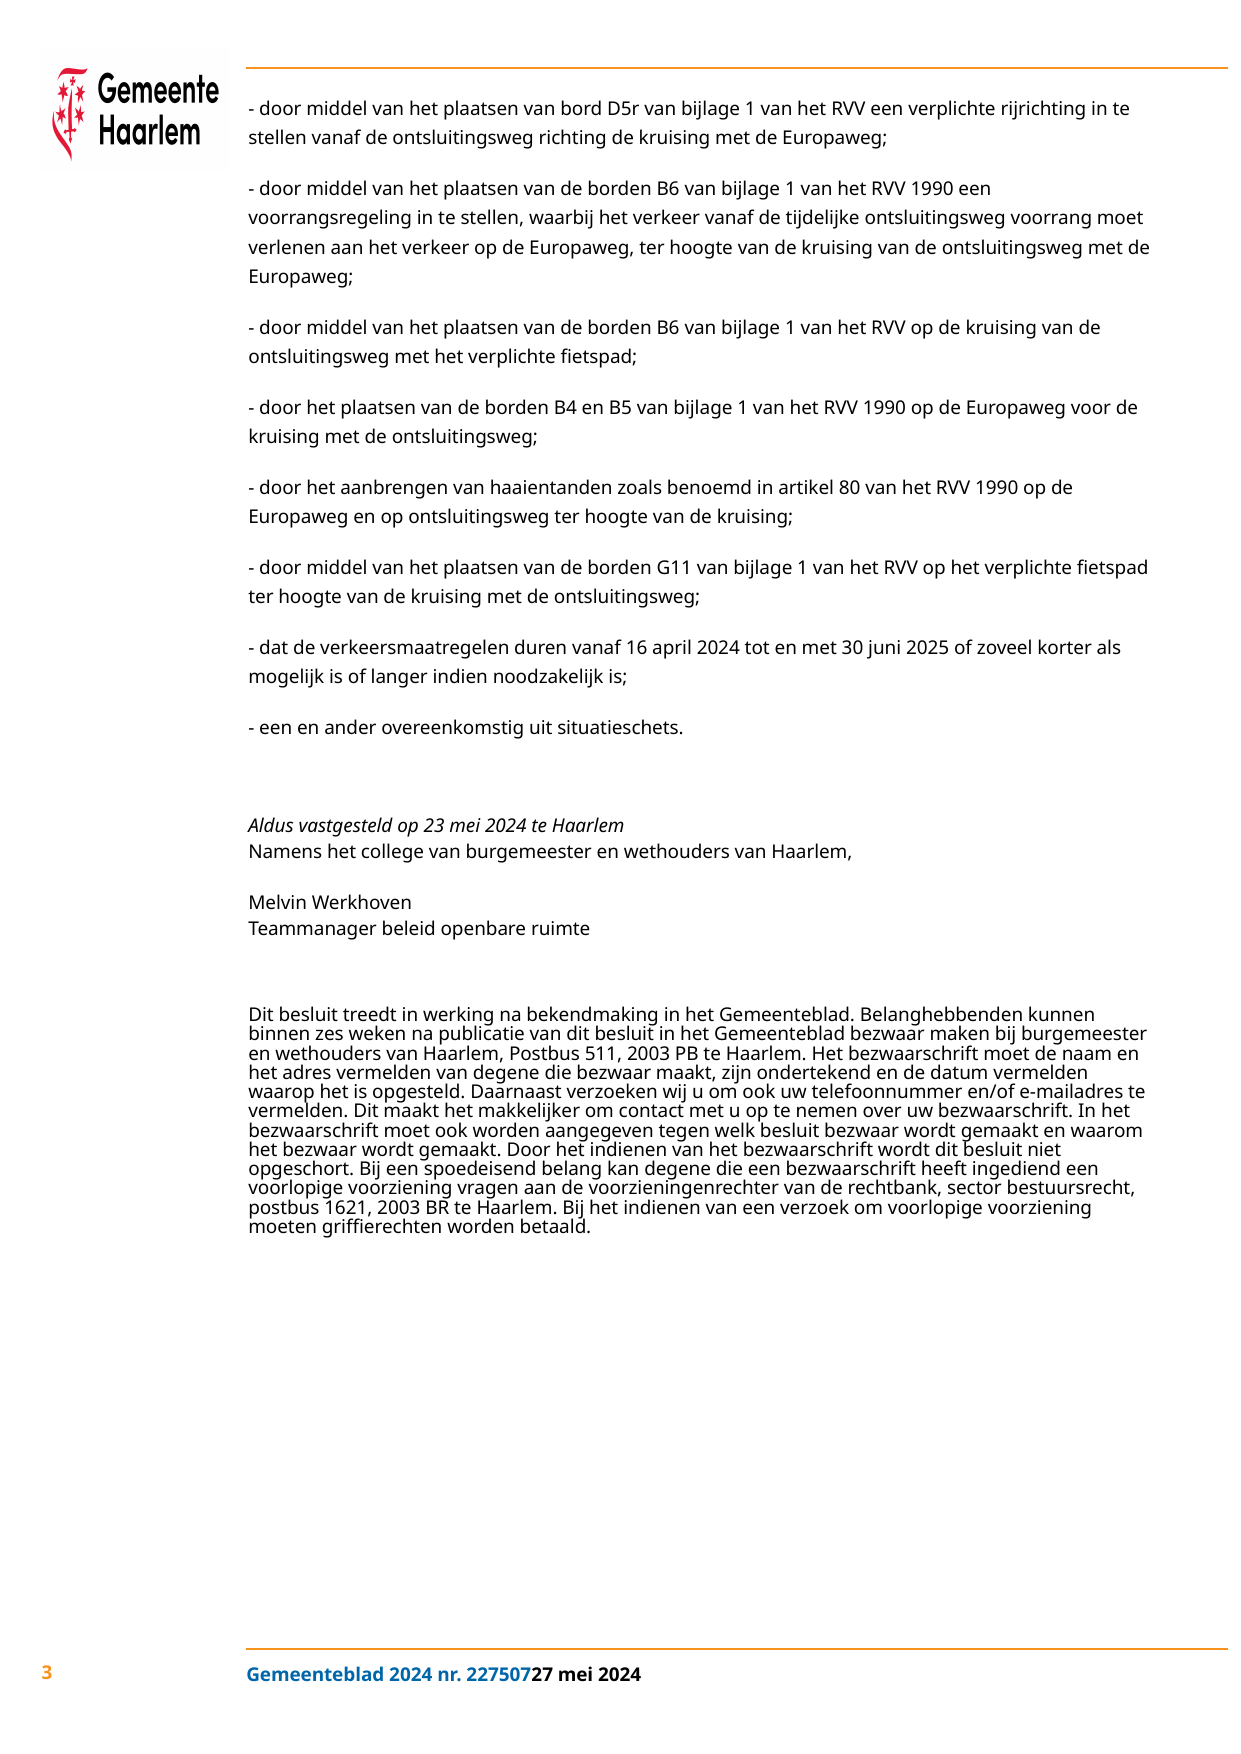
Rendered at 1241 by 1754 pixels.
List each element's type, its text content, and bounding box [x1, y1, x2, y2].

text - dat de verkeersmaatregelen duren vanaf 16 april 2024 tot en met 30 juni 2025 of zoveel korter als mogelijk is of langer indien noodzakelijk is; [248, 634, 1152, 689]
text Dit besluit treedt in werking na bekendmaking in het Gemeenteblad. Belanghebbenden kunnen binnen zes weken na publicatie van dit besluit in het Gemeenteblad bezwaar maken bij burgemeester en wethouders van Haarlem, Postbus 511, 2003 PB te Haarlem. Het bezwaarschrift moet de naam en het adres vermelden van degene die bezwaar maakt, zijn ondertekend en de datum vermelden waarop het is opgesteld. Daarnaast verzoeken wij u om ook uw telefoonnummer en/of e-mailadres te vermelden. Dit maakt het makkelijker om contact met u op te nemen over uw bezwaarschrift. In het bezwaarschrift moet ook worden aangegeven tegen welk besluit bezwaar wordt gemaakt en waarom het bezwaar wordt gemaakt. Door het indienen van het bezwaarschrift wordt dit besluit niet opgeschort. Bij een spoedeisend belang kan degene die een bezwaarschrift heeft ingediend een voorlopige voorziening vragen aan de voorzieningenrechter van de rechtbank, sector bestuursrecht, postbus 1621, 2003 BR te Haarlem. Bij het indienen van een verzoek om voorlopige voorziening moeten griffierechten worden betaald. [248, 1006, 1152, 1237]
text - door middel van het plaatsen van de borden B6 van bijlage 1 van het RVV 1990 een voorrangsregeling in te stellen, waarbij het verkeer vanaf de tijdelijke ontsluitingsweg voorrang moet verlenen aan het verkeer op de Europaweg, ter hoogte van de kruising van de ontsluitingsweg met de Europaweg; [248, 175, 1152, 289]
text - door middel van het plaatsen van de borden B6 van bijlage 1 van het RVV op de kruising van de ontsluitingsweg met het verplichte fietspad; [248, 314, 1152, 369]
picture [41, 47, 231, 172]
text Aldus vastgesteld op 23 mei 2024 te Haarlem [248, 812, 1152, 838]
text - door het plaatsen van de borden B4 en B5 van bijlage 1 van het RVV 1990 op de Europaweg voor de kruising met de ontsluitingsweg; [248, 394, 1152, 449]
text - door middel van het plaatsen van de borden G11 van bijlage 1 van het RVV op het verplichte fietspad ter hoogte van de kruising met de ontsluitingsweg; [248, 554, 1152, 609]
text Teammanager beleid openbare ruimte [248, 915, 1152, 941]
text Namens het college van burgemeester en wethouders van Haarlem, [248, 838, 1152, 864]
text Melvin Werkhoven [248, 889, 1152, 915]
text - een en ander overeenkomstig uit situatieschets. [248, 714, 1152, 740]
text - door middel van het plaatsen van bord D5r van bijlage 1 van het RVV een verplichte rijrichting in te stellen vanaf de ontsluitingsweg richting de kruising met de Europaweg; [248, 95, 1152, 150]
text - door het aanbrengen van haaientanden zoals benoemd in artikel 80 van het RVV 1990 op de Europaweg en op ontsluitingsweg ter hoogte van de kruising; [248, 474, 1152, 529]
